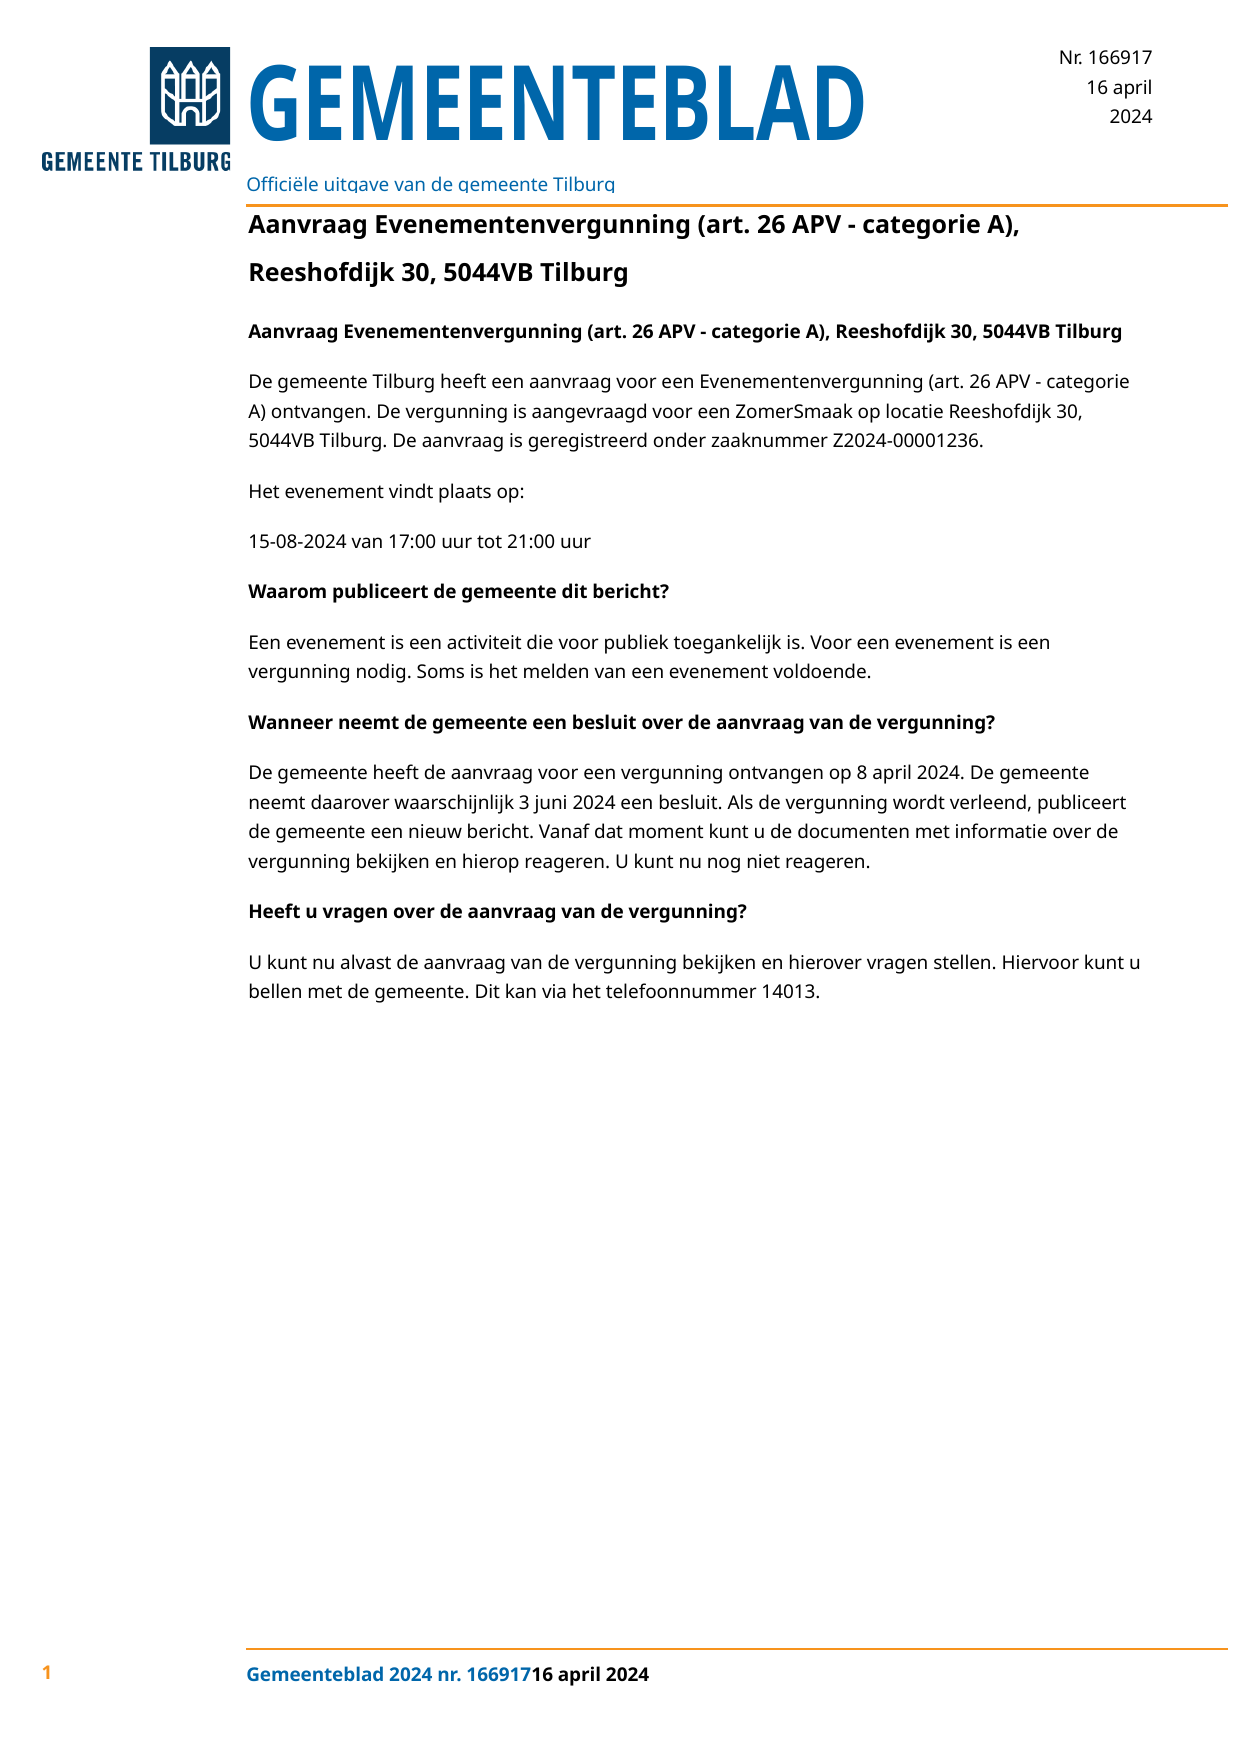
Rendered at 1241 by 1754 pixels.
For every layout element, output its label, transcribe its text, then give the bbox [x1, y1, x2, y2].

text U kunt nu alvast de aanvraag van de vergunning bekijken en hierover vragen stellen. Hiervoor kunt u bellen met de gemeente. Dit kan via het telefoonnummer 14013. [248, 949, 1152, 1004]
text Heeft u vragen over de aanvraag van de vergunning? [248, 899, 1152, 924]
picture [41, 47, 231, 172]
text Aanvraag Evenementenvergunning (art. 26 APV - categorie A), Reeshofdijk 30, 5044VB Tilburg [248, 318, 1152, 344]
text De gemeente heeft de aanvraag voor een vergunning ontvangen op 8 april 2024. De gemeente neemt daarover waarschijnlijk 3 juni 2024 een besluit. Als de vergunning wordt verleend, publiceert de gemeente een nieuw bericht. Vanaf dat moment kunt u de documenten met informatie over de vergunning bekijken en hierop reageren. U kunt nu nog niet reageren. [248, 759, 1152, 874]
text 15-08-2024 van 17:00 uur tot 21:00 uur [248, 528, 1152, 554]
text Waarom publiceert de gemeente dit bericht? [248, 579, 1152, 604]
text Aanvraag Evenementenvergunning (art. 26 APV - categorie A), Reeshofdijk 30, 5044VB Tilburg [248, 207, 1152, 288]
text De gemeente Tilburg heeft een aanvraag voor een Evenementenvergunning (art. 26 APV - categorie A) ontvangen. De vergunning is aangevraagd voor een ZomerSmaak op locatie Reeshofdijk 30, 5044VB Tilburg. De aanvraag is geregistreerd onder zaaknummer Z2024-00001236. [248, 368, 1152, 453]
text Het evenement vindt plaats op: [248, 478, 1152, 504]
text Wanneer neemt de gemeente een besluit over de aanvraag van de vergunning? [248, 709, 1152, 735]
text Een evenement is een activiteit die voor publiek toegankelijk is. Voor een evenement is een vergunning nodig. Soms is het melden van een evenement voldoende. [248, 629, 1152, 684]
